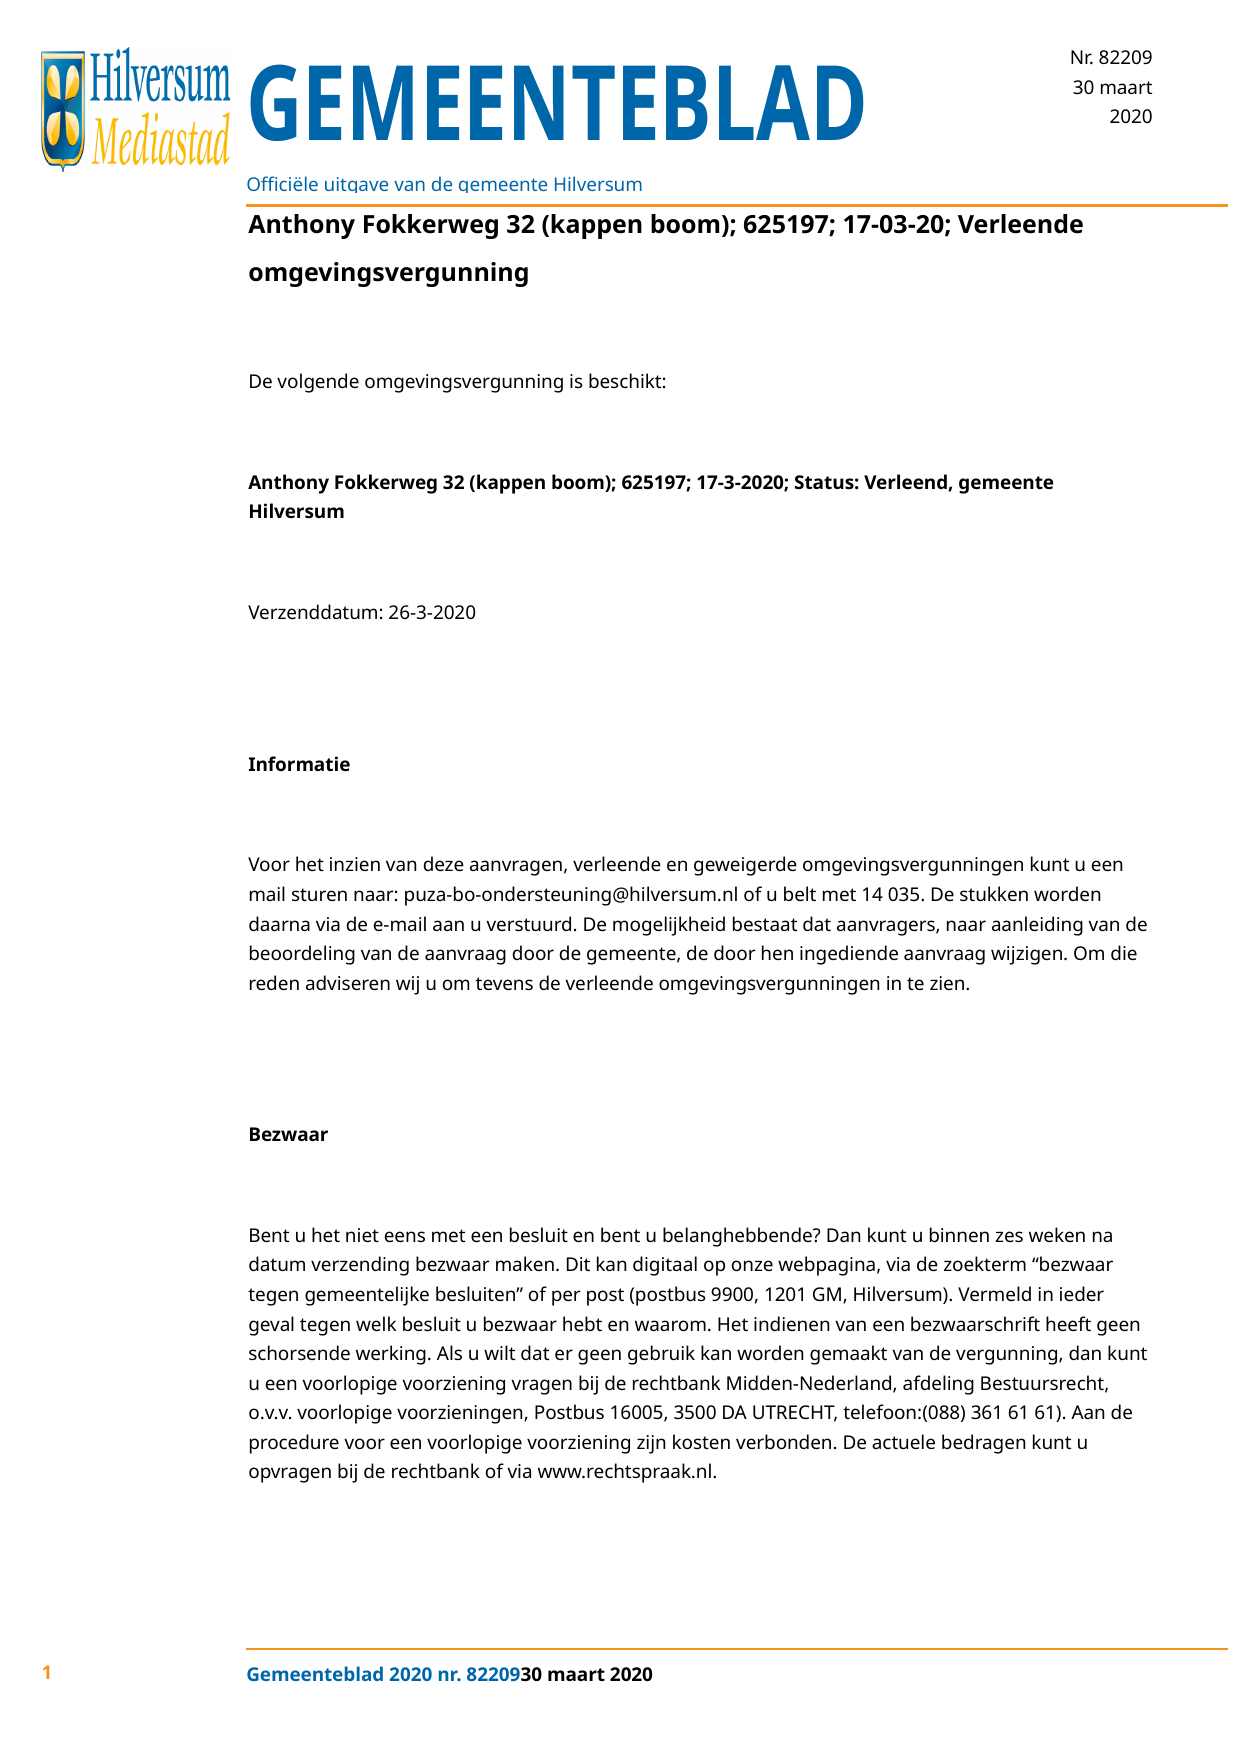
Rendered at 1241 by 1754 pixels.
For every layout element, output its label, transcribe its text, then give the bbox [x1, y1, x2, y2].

text Anthony Fokkerweg 32 (kappen boom); 625197; 17-3-2020; Status: Verleend, gemeente Hilversum [248, 469, 1152, 524]
text Informatie [248, 751, 1152, 777]
text Bent u het niet eens met een besluit en bent u belanghebbende? Dan kunt u binnen zes weken na datum verzending bezwaar maken. Dit kan digitaal op onze webpagina, via de zoekterm “bezwaar tegen gemeentelijke besluiten” of per post (postbus 9900, 1201 GM, Hilversum). Vermeld in ieder geval tegen welk besluit u bezwaar hebt en waarom. Het indienen van een bezwaarschrift heeft geen schorsende werking. Als u wilt dat er geen gebruik kan worden gemaakt van de vergunning, dan kunt u een voorlopige voorziening vragen bij de rechtbank Midden-Nederland, afdeling Bestuursrecht, o.v.v. voorlopige voorzieningen, Postbus 16005, 3500 DA UTRECHT, telefoon:(088) 361 61 61). Aan de procedure voor een voorlopige voorziening zijn kosten verbonden. De actuele bedragen kunt u opvragen bij de rechtbank of via www.rechtspraak.nl. [248, 1222, 1152, 1484]
text Bezwaar [248, 1121, 1152, 1147]
text Anthony Fokkerweg 32 (kappen boom); 625197; 17-03-20; Verleende omgevingsvergunning [248, 207, 1152, 288]
picture [41, 47, 231, 172]
text Voor het inzien van deze aanvragen, verleende en geweigerde omgevingsvergunningen kunt u een mail sturen naar: puza-bo-ondersteuning@hilversum.nl of u belt met 14 035. De stukken worden daarna via de e-mail aan u verstuurd. De mogelijkheid bestaat dat aanvragers, naar aanleiding van de beoordeling van de aanvraag door de gemeente, de door hen ingediende aanvraag wijzigen. Om die reden adviseren wij u om tevens de verleende omgevingsvergunningen in te zien. [248, 852, 1152, 996]
text Verzenddatum: 26-3-2020 [248, 599, 1152, 625]
text De volgende omgevingsvergunning is beschikt: [248, 368, 1152, 394]
